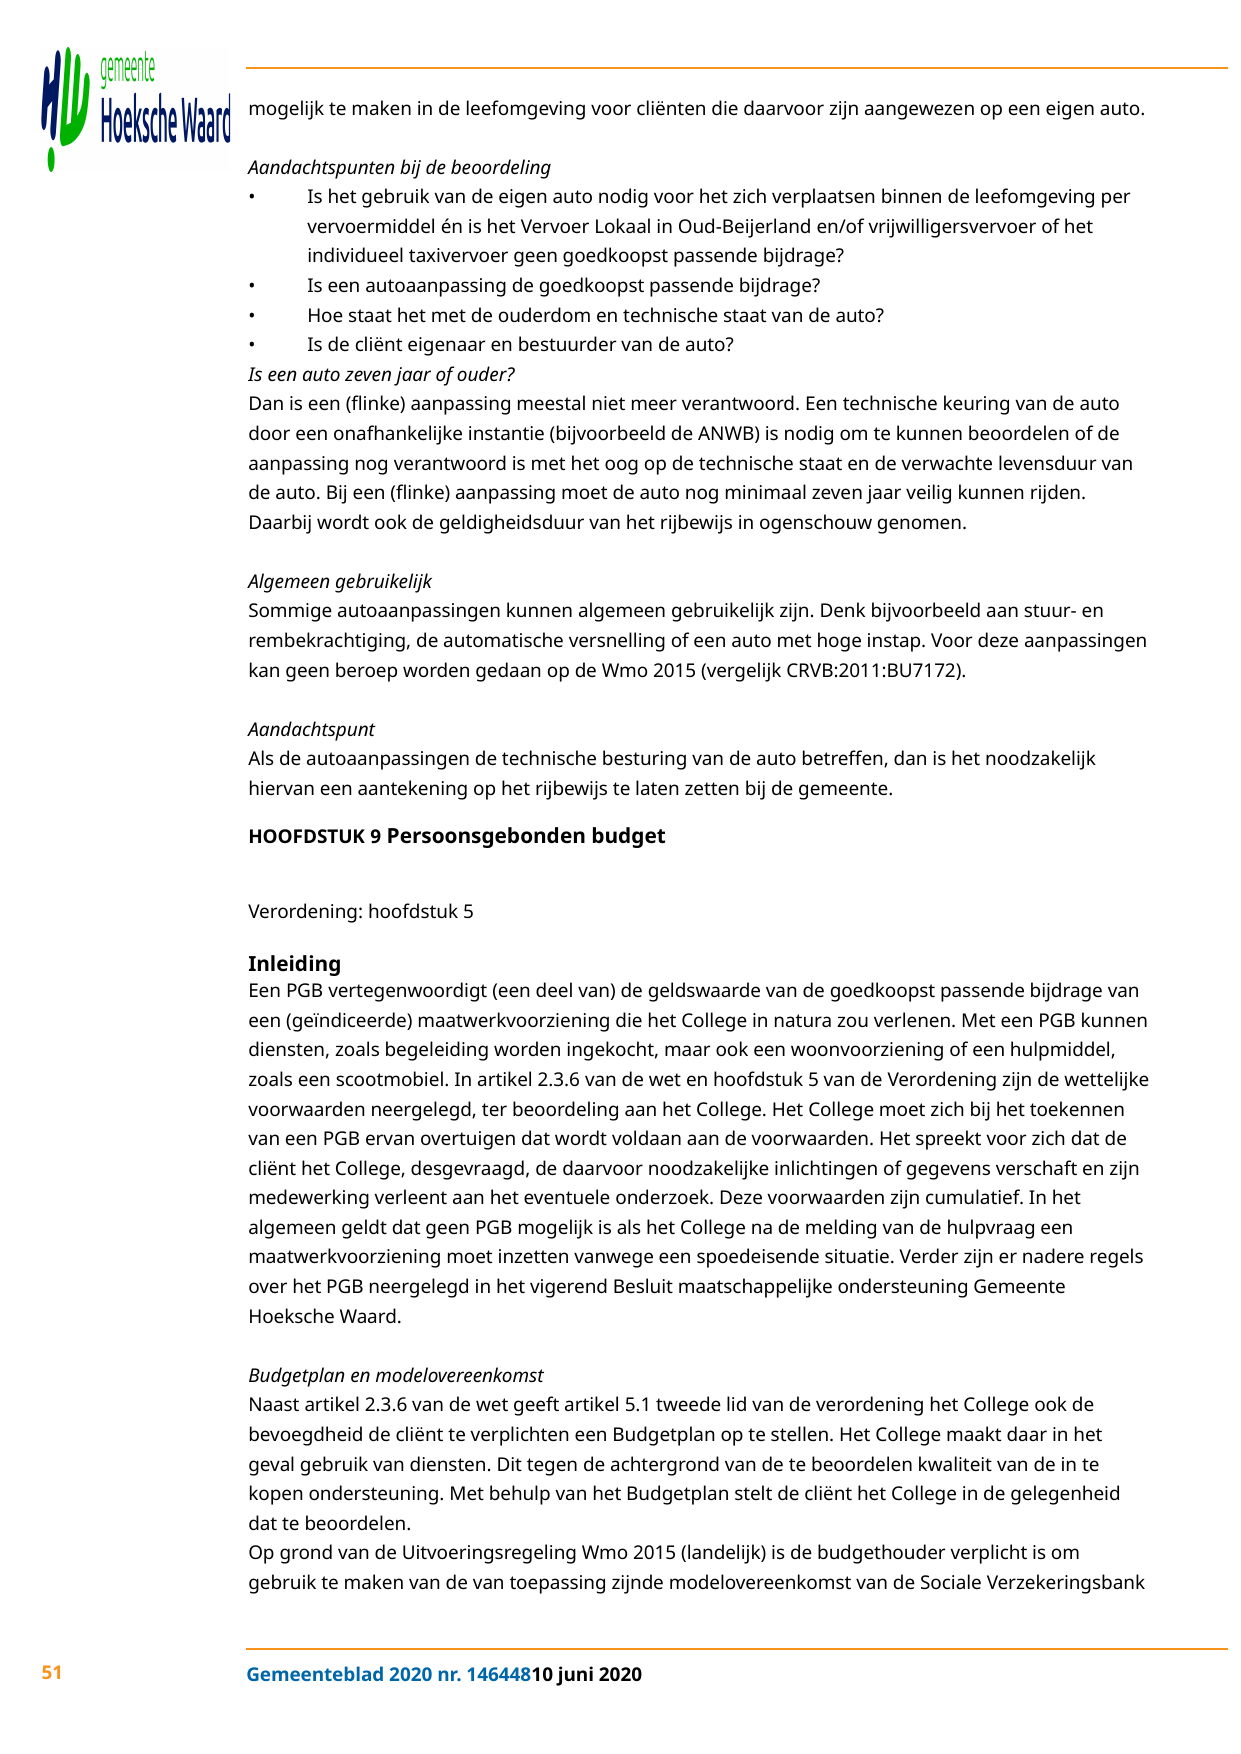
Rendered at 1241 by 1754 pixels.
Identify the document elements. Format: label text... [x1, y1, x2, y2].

text Een PGB vertegenwoordigt (een deel van) de geldswaarde van de goedkoopst passende bijdrage van een (geïndiceerde) maatwerkvoorziening die het College in natura zou verlenen. Met een PGB kunnen diensten, zoals begeleiding worden ingekocht, maar ook een woonvoorziening of een hulpmiddel, zoals een scootmobiel. In artikel 2.3.6 van de wet en hoofdstuk 5 van de Verordening zijn de wettelijke voorwaarden neergelegd, ter beoordeling aan het College. Het College moet zich bij het toekennen van een PGB ervan overtuigen dat wordt voldaan aan de voorwaarden. Het spreekt voor zich dat de cliënt het College, desgevraagd, de daarvoor noodzakelijke inlichtingen of gegevens verschaft en zijn medewerking verleent aan het eventuele onderzoek. Deze voorwaarden zijn cumulatief. In het algemeen geldt dat geen PGB mogelijk is als het College na de melding van de hulpvraag een maatwerkvoorziening moet inzetten vanwege een spoedeisende situatie. Verder zijn er nadere regels over het PGB neergelegd in het vigerend Besluit maatschappelijke ondersteuning Gemeente Hoeksche Waard. [248, 977, 1152, 1328]
list Hoe staat het met de ouderdom en technische staat van de auto? [248, 302, 1152, 328]
text Dan is een (flinke) aanpassing meestal niet meer verantwoord. Een technische keuring van de auto door een onafhankelijke instantie (bijvoorbeeld de ANWB) is nodig om te kunnen beoordelen of de aanpassing nog verantwoord is met het oog op de technische staat en de verwachte levensduur van de auto. Bij een (flinke) aanpassing moet de auto nog minimaal zeven jaar veilig kunnen rijden. Daarbij wordt ook de geldigheidsduur van het rijbewijs in ogenschouw genomen. [248, 391, 1152, 535]
text Sommige autoaanpassingen kunnen algemeen gebruikelijk zijn. Denk bijvoorbeeld aan stuur- en rembekrachtiging, de automatische versnelling of een auto met hoge instap. Voor deze aanpassingen kan geen beroep worden gedaan op de Wmo 2015 (vergelijk CRVB:2011:BU7172). [248, 598, 1152, 683]
text Verordening: hoofdstuk 5 [248, 898, 1152, 924]
text HOOFDSTUK 9 Persoonsgebonden budget [248, 821, 1152, 849]
list Is het gebruik van de eigen auto nodig voor het zich verplaatsen binnen de leefomgeving per vervoermiddel én is het Vervoer Lokaal in Oud-Beijerland en/of vrijwilligersvervoer of het individueel taxivervoer geen goedkoopst passende bijdrage? [248, 183, 1152, 268]
text Naast artikel 2.3.6 van de wet geeft artikel 5.1 tweede lid van de verordening het College ook de bevoegdheid de cliënt te verplichten een Budgetplan op te stellen. Het College maakt daar in het geval gebruik van diensten. Dit tegen de achtergrond van de te beoordelen kwaliteit van de in te kopen ondersteuning. Met behulp van het Budgetplan stelt de cliënt het College in de gelegenheid dat te beoordelen. [248, 1392, 1152, 1536]
text Inleiding [248, 949, 1152, 977]
text Is een auto zeven jaar of ouder? [248, 361, 1152, 387]
text Op grond van de Uitvoeringsregeling Wmo 2015 (landelijk) is de budgethouder verplicht is om gebruik te maken van de van toepassing zijnde modelovereenkomst van de Sociale Verzekeringsbank [248, 1539, 1152, 1595]
list Is de cliënt eigenaar en bestuurder van de auto? [248, 331, 1152, 357]
text mogelijk te maken in de leefomgeving voor cliënten die daarvoor zijn aangewezen op een eigen auto. [248, 95, 1152, 121]
text Budgetplan en modelovereenkomst [248, 1362, 1152, 1388]
text Als de autoaanpassingen de technische besturing van de auto betreffen, dan is het noodzakelijk hiervan een aantekening op het rijbewijs te laten zetten bij de gemeente. [248, 746, 1152, 801]
list Is een autoaanpassing de goedkoopst passende bijdrage? [248, 272, 1152, 298]
text Aandachtspunt [248, 716, 1152, 742]
text Algemeen gebruikelijk [248, 568, 1152, 594]
text Aandachtspunten bij de beoordeling [248, 154, 1152, 180]
picture [41, 47, 231, 172]
